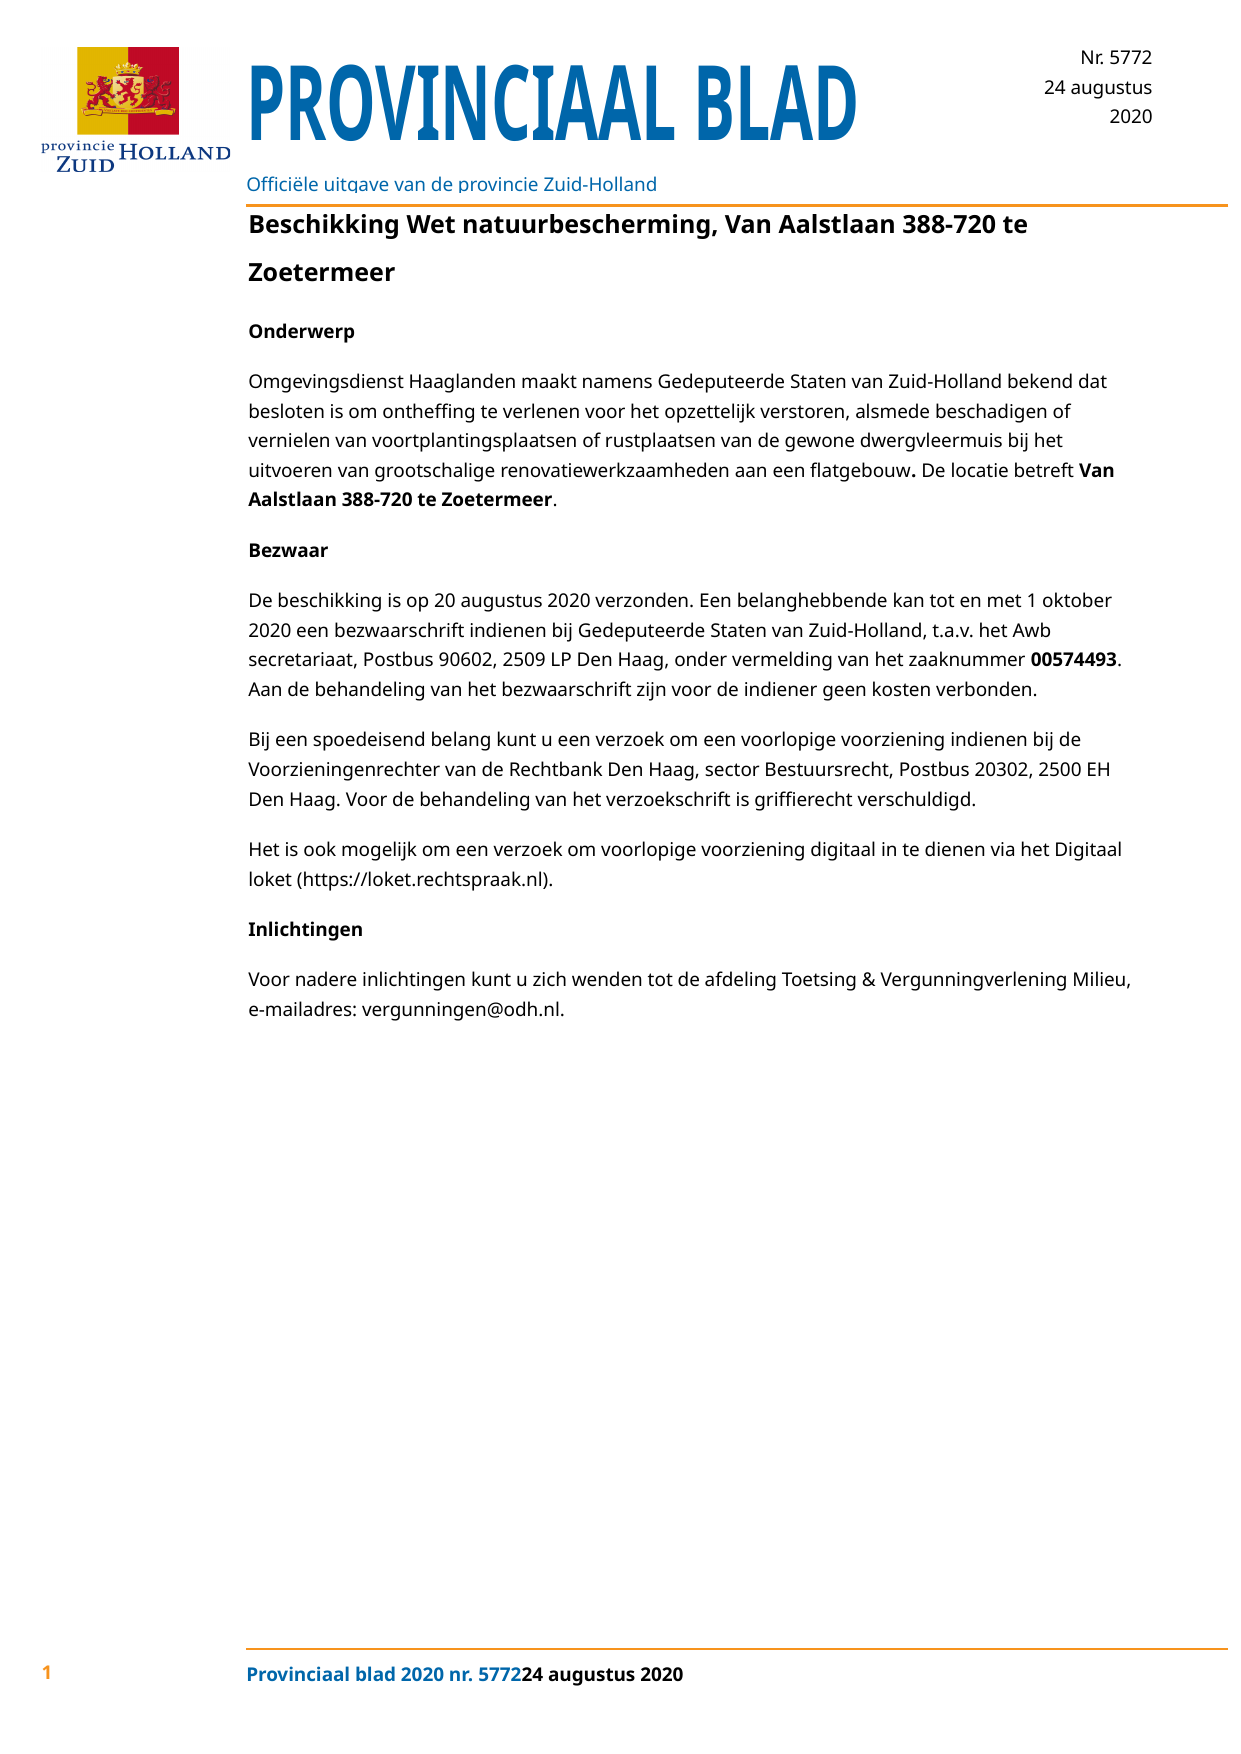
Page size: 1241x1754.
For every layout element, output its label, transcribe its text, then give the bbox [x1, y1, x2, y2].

text Inlichtingen [248, 916, 1152, 942]
picture [41, 47, 231, 172]
text Beschikking Wet natuurbescherming, Van Aalstlaan 388-720 te Zoetermeer [248, 207, 1152, 288]
text Voor nadere inlichtingen kunt u zich wenden tot de afdeling Toetsing & Vergunningverlening Milieu, e-mailadres: vergunningen@odh.nl. [248, 967, 1152, 1022]
text Bij een spoedeisend belang kunt u een verzoek om een voorlopige voorziening indienen bij de Voorzieningenrechter van de Rechtbank Den Haag, sector Bestuursrecht, Postbus 20302, 2500 EH Den Haag. Voor de behandeling van het verzoekschrift is griffierecht verschuldigd. [248, 727, 1152, 812]
text De beschikking is op 20 augustus 2020 verzonden. Een belanghebbende kan tot en met 1 oktober 2020 een bezwaarschrift indienen bij Gedeputeerde Staten van Zuid-Holland, t.a.v. het Awb secretariaat, Postbus 90602, 2509 LP Den Haag, onder vermelding van het zaaknummer 00574493. Aan de behandeling van het bezwaarschrift zijn voor de indiener geen kosten verbonden. [248, 587, 1152, 702]
text Onderwerp [248, 318, 1152, 344]
text Bezwaar [248, 537, 1152, 563]
text Het is ook mogelijk om een verzoek om voorlopige voorziening digitaal in te dienen via het Digitaal loket (https://loket.rechtspraak.nl). [248, 836, 1152, 892]
text Omgevingsdienst Haaglanden maakt namens Gedeputeerde Staten van Zuid-Holland bekend dat besloten is om ontheffing te verlenen voor het opzettelijk verstoren, alsmede beschadigen of vernielen van voortplantingsplaatsen of rustplaatsen van de gewone dwergvleermuis bij het uitvoeren van grootschalige renovatiewerkzaamheden aan een flatgebouw. De locatie betreft Van Aalstlaan 388-720 te Zoetermeer. [248, 368, 1152, 512]
